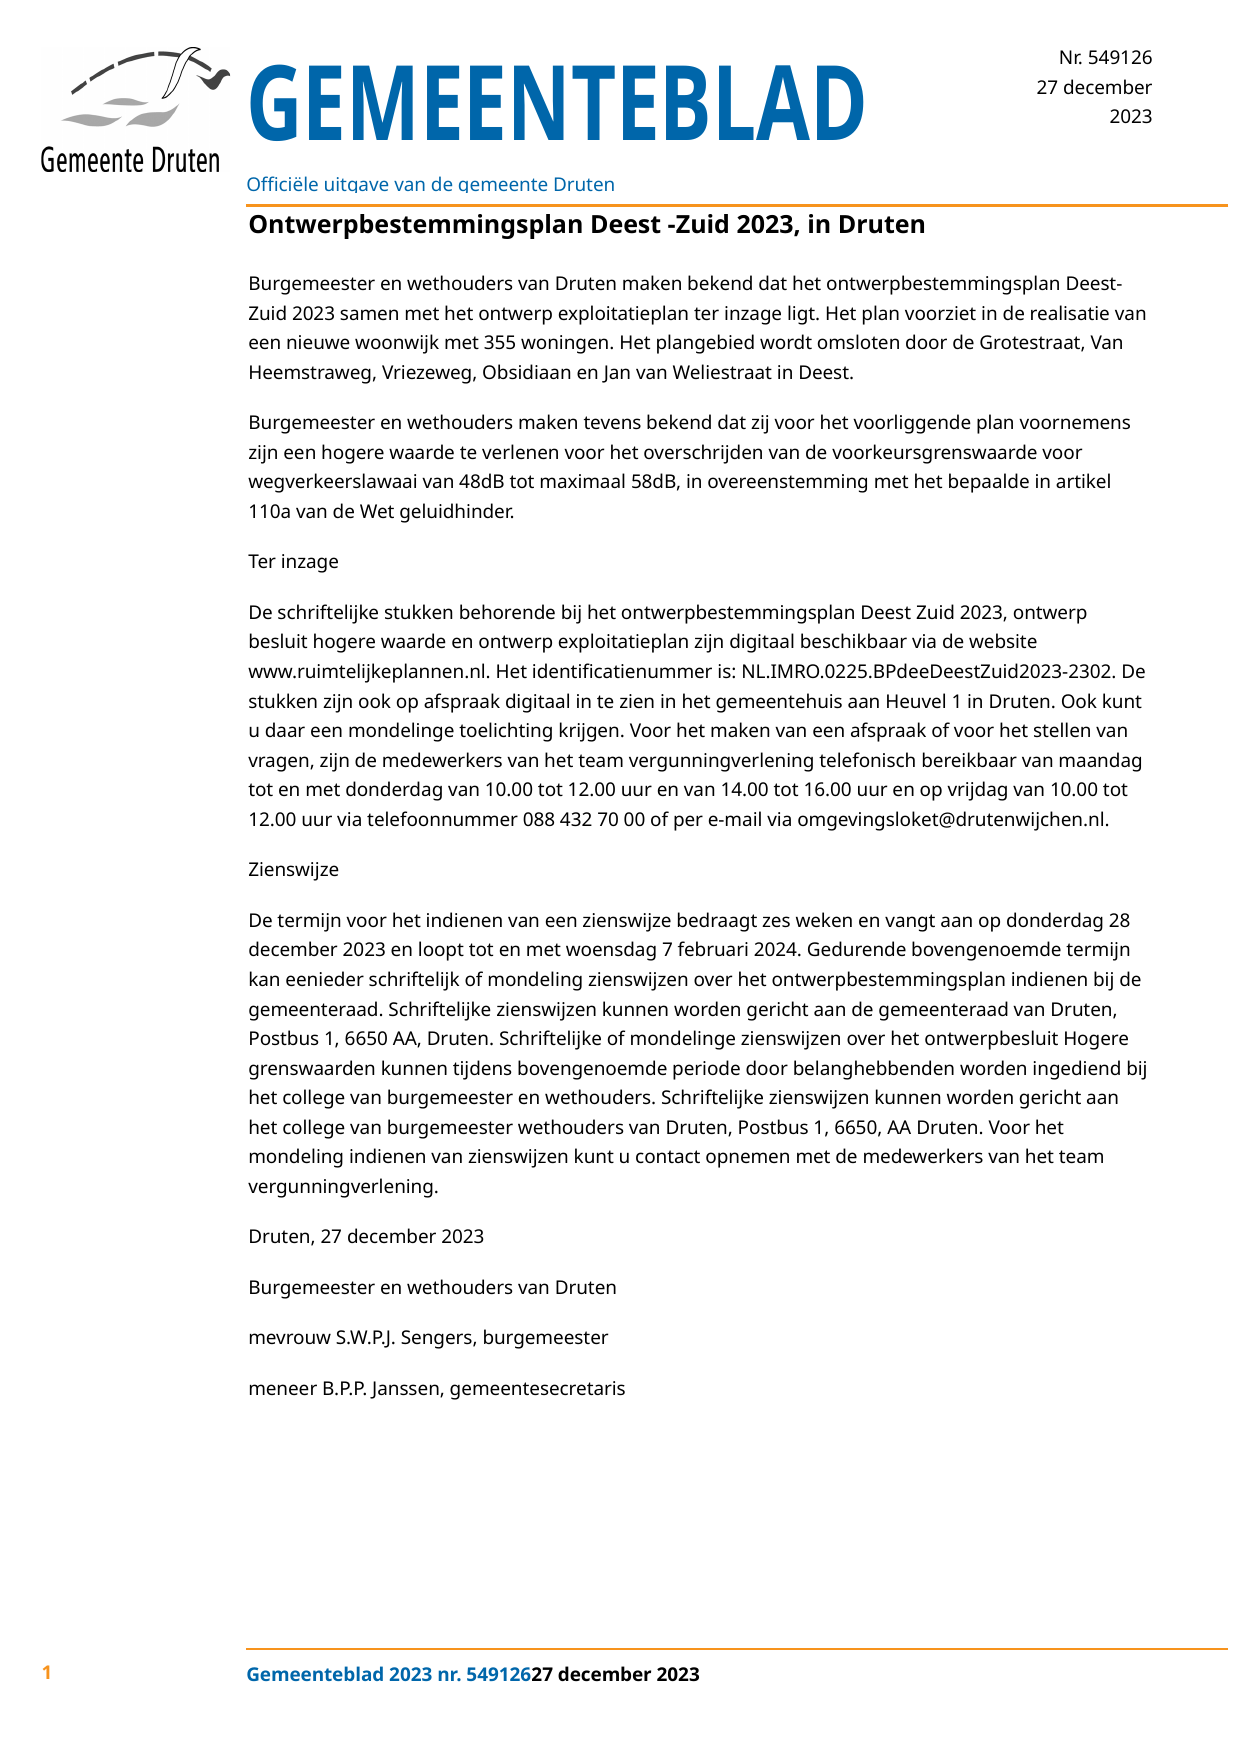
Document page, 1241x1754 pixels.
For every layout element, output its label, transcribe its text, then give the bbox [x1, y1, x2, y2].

text Zienswijze [248, 857, 1152, 882]
text Ter inzage [248, 549, 1152, 574]
text Burgemeester en wethouders van Druten [248, 1274, 1152, 1300]
text De schriftelijke stukken behorende bij het ontwerpbestemmingsplan Deest Zuid 2023, ontwerp besluit hogere waarde en ontwerp exploitatieplan zijn digitaal beschikbaar via de website www.ruimtelijkeplannen.nl. Het identificatienummer is: NL.IMRO.0225.BPdeeDeestZuid2023-2302. De stukken zijn ook op afspraak digitaal in te zien in het gemeentehuis aan Heuvel 1 in Druten. Ook kunt u daar een mondelinge toelichting krijgen. Voor het maken van een afspraak of voor het stellen van vragen, zijn de medewerkers van het team vergunningverlening telefonisch bereikbaar van maandag tot en met donderdag van 10.00 tot 12.00 uur en van 14.00 tot 16.00 uur en op vrijdag van 10.00 tot 12.00 uur via telefoonnummer 088 432 70 00 of per e-mail via omgevingsloket@drutenwijchen.nl. [248, 599, 1152, 832]
text mevrouw S.W.P.J. Sengers, burgemeester [248, 1324, 1152, 1350]
text Burgemeester en wethouders van Druten maken bekend dat het ontwerpbestemmingsplan Deest-Zuid 2023 samen met het ontwerp exploitatieplan ter inzage ligt. Het plan voorziet in de realisatie van een nieuwe woonwijk met 355 woningen. Het plangebied wordt omsloten door de Grotestraat, Van Heemstraweg, Vriezeweg, Obsidiaan en Jan van Weliestraat in Deest. [248, 270, 1152, 385]
text Druten, 27 december 2023 [248, 1224, 1152, 1249]
text Burgemeester en wethouders maken tevens bekend dat zij voor het voorliggende plan voornemens zijn een hogere waarde te verlenen voor het overschrijden van de voorkeursgrenswaarde voor wegverkeerslawaai van 48dB tot maximaal 58dB, in overeenstemming met het bepaalde in artikel 110a van de Wet geluidhinder. [248, 409, 1152, 524]
text Ontwerpbestemmingsplan Deest -Zuid 2023, in Druten [248, 207, 1152, 241]
text De termijn voor het indienen van een zienswijze bedraagt zes weken en vangt aan op donderdag 28 december 2023 en loopt tot en met woensdag 7 februari 2024. Gedurende bovengenoemde termijn kan eenieder schriftelijk of mondeling zienswijzen over het ontwerpbestemmingsplan indienen bij de gemeenteraad. Schriftelijke zienswijzen kunnen worden gericht aan de gemeenteraad van Druten, Postbus 1, 6650 AA, Druten. Schriftelijke of mondelinge zienswijzen over het ontwerpbesluit Hogere grenswaarden kunnen tijdens bovengenoemde periode door belanghebbenden worden ingediend bij het college van burgemeester en wethouders. Schriftelijke zienswijzen kunnen worden gericht aan het college van burgemeester wethouders van Druten, Postbus 1, 6650, AA Druten. Voor het mondeling indienen van zienswijzen kunt u contact opnemen met de medewerkers van het team vergunningverlening. [248, 907, 1152, 1199]
text meneer B.P.P. Janssen, gemeentesecretaris [248, 1375, 1152, 1401]
picture [41, 47, 231, 172]
